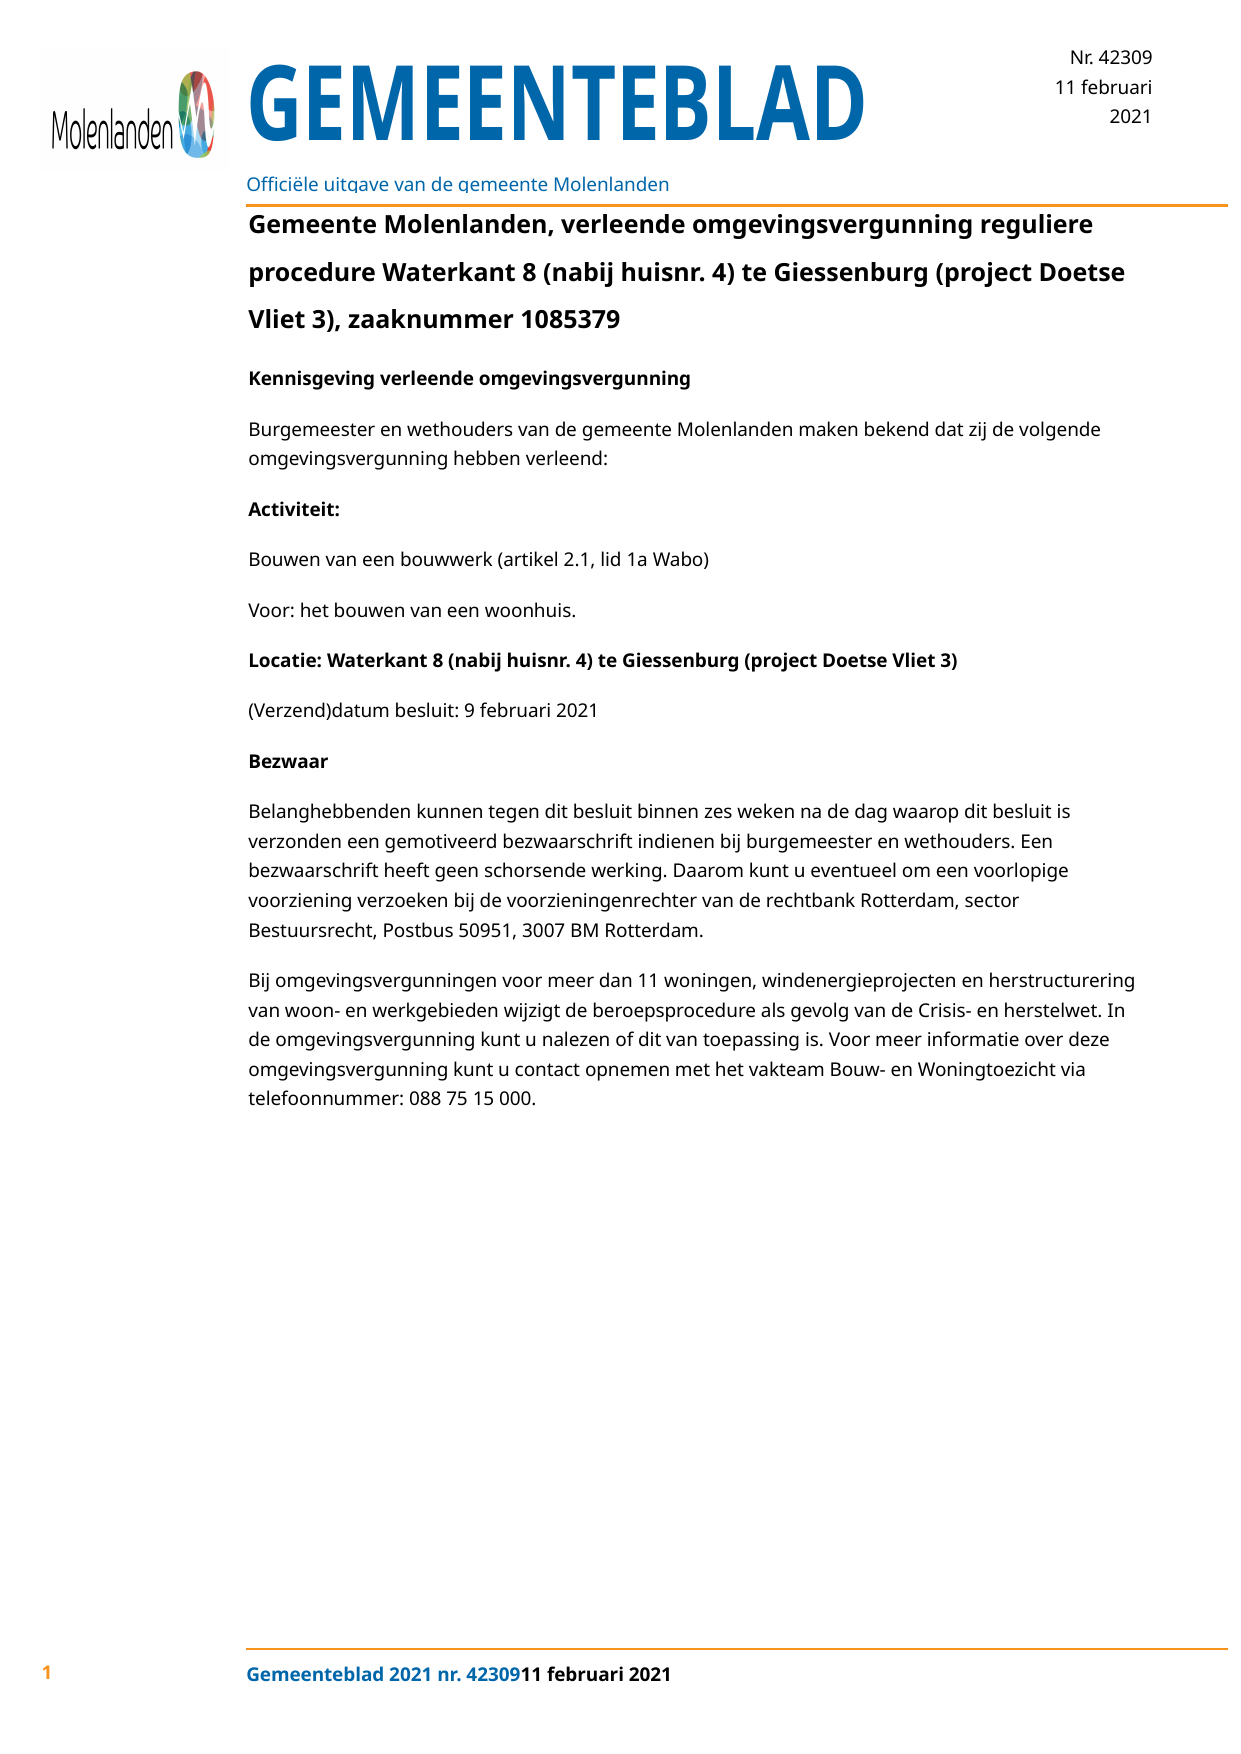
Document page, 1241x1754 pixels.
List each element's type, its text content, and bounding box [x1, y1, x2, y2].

text Gemeente Molenlanden, verleende omgevingsvergunning reguliere procedure Waterkant 8 (nabij huisnr. 4) te Giessenburg (project Doetse Vliet 3), zaaknummer 1085379 [248, 207, 1152, 336]
text Bouwen van een bouwwerk (artikel 2.1, lid 1a Wabo) [248, 546, 1152, 572]
text Bezwaar [248, 748, 1152, 774]
text Bij omgevingsvergunningen voor meer dan 11 woningen, windenergieprojecten en herstructurering van woon- en werkgebieden wijzigt de beroepsprocedure als gevolg van de Crisis- en herstelwet. In de omgevingsvergunning kunt u nalezen of dit van toepassing is. Voor meer informatie over deze omgevingsvergunning kunt u contact opnemen met het vakteam Bouw- en Woningtoezicht via telefoonnummer: 088 75 15 000. [248, 967, 1152, 1111]
text Burgemeester en wethouders van de gemeente Molenlanden maken bekend dat zij de volgende omgevingsvergunning hebben verleend: [248, 416, 1152, 471]
text (Verzend)datum besluit: 9 februari 2021 [248, 698, 1152, 723]
text Locatie: Waterkant 8 (nabij huisnr. 4) te Giessenburg (project Doetse Vliet 3) [248, 647, 1152, 673]
text Voor: het bouwen van een woonhuis. [248, 597, 1152, 622]
text Kennisgeving verleende omgevingsvergunning [248, 366, 1152, 391]
picture [41, 47, 231, 172]
text Activiteit: [248, 496, 1152, 522]
text Belanghebbenden kunnen tegen dit besluit binnen zes weken na de dag waarop dit besluit is verzonden een gemotiveerd bezwaarschrift indienen bij burgemeester en wethouders. Een bezwaarschrift heeft geen schorsende werking. Daarom kunt u eventueel om een voorlopige voorziening verzoeken bij de voorzieningenrechter van de rechtbank Rotterdam, sector Bestuursrecht, Postbus 50951, 3007 BM Rotterdam. [248, 798, 1152, 942]
